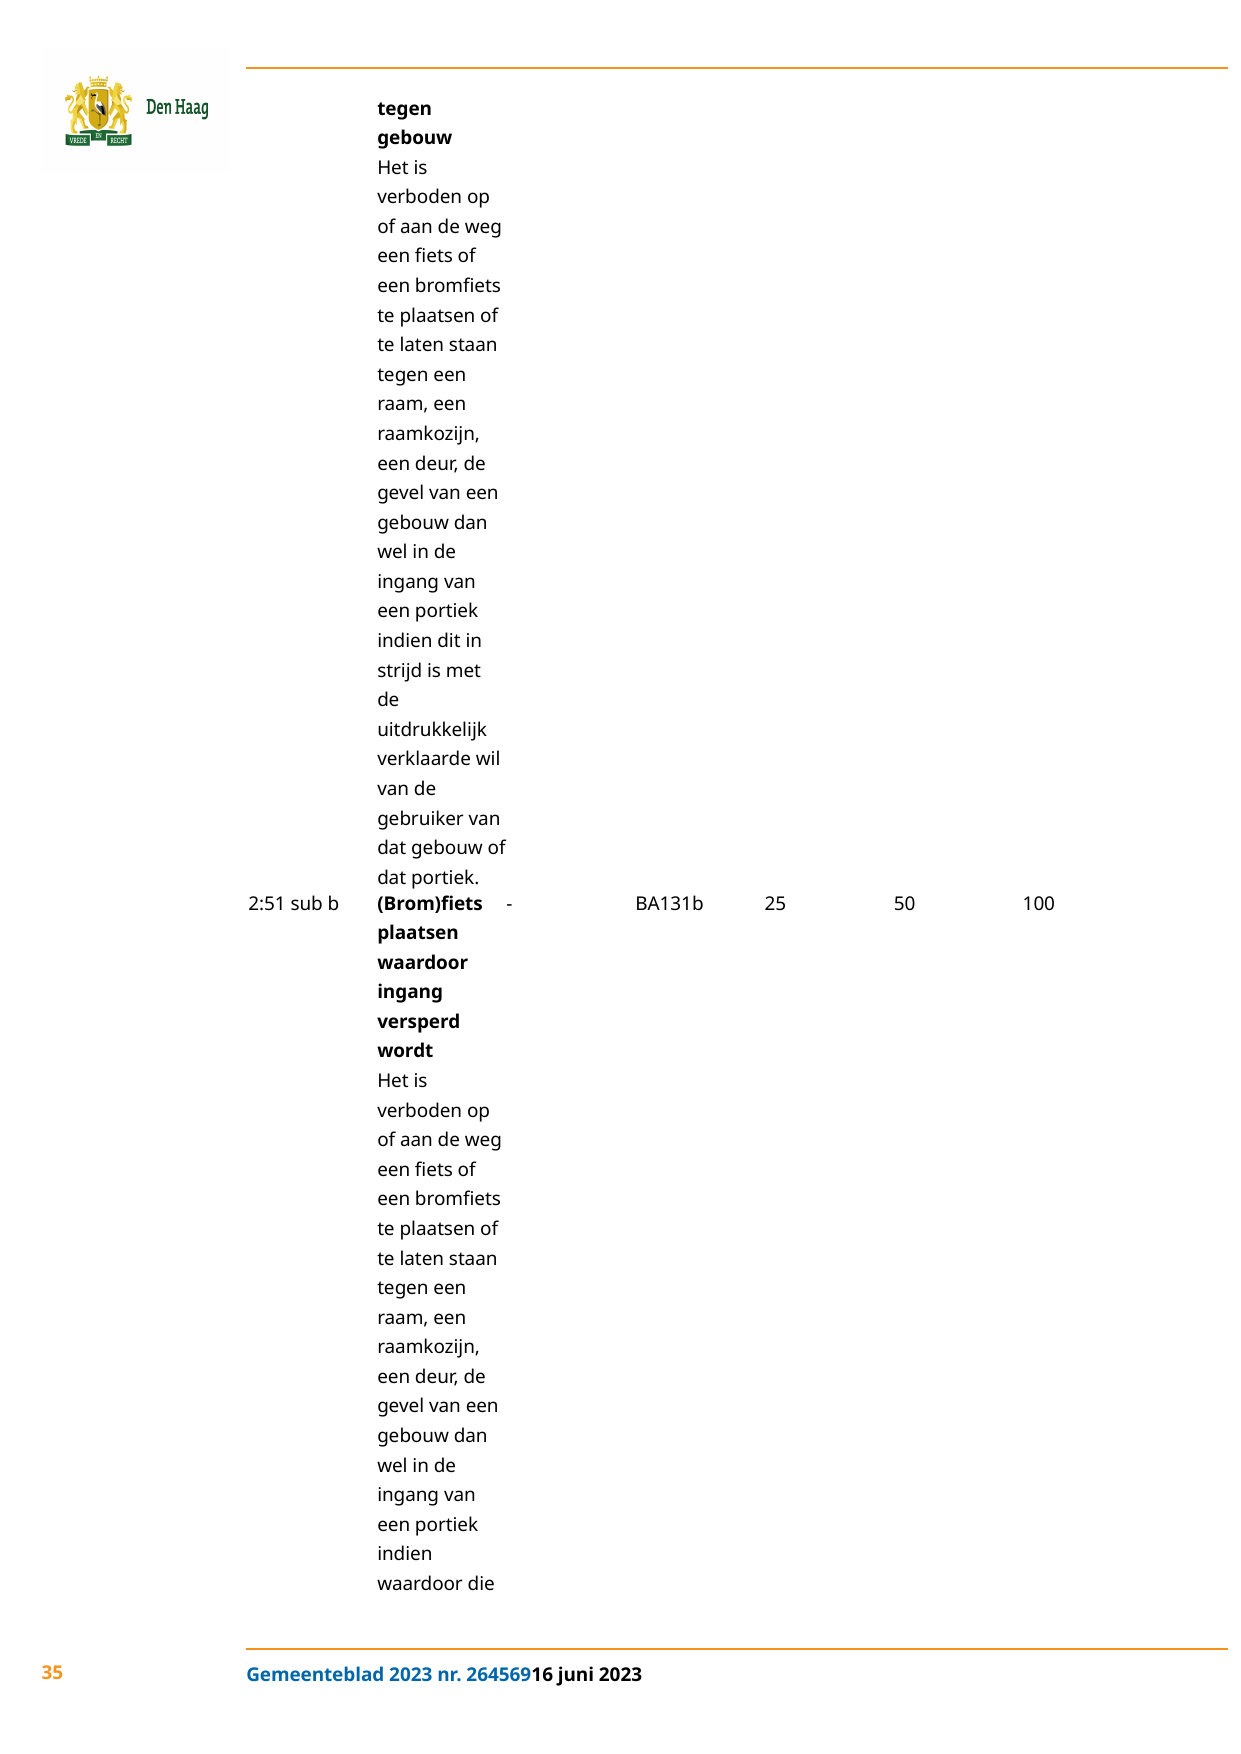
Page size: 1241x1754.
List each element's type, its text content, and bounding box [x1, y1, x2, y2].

table_cell 2:51 sub b [248, 890, 377, 1596]
table_cell (Brom)fiets plaatsen waardoor ingang versperd wordt Het is verboden op of aan de weg een fiets of een bromfiets te plaatsen of te laten staan tegen een raam, een raamkozijn, een deur, de gevel van een gebouw dan wel in de ingang van een portiek indien waardoor die [377, 890, 506, 1596]
table_cell BA131b [635, 890, 764, 1596]
table_cell 25 [764, 890, 893, 1596]
table_cell 50 [894, 890, 1022, 1596]
table_cell tegen gebouw Het is verboden op of aan de weg een fiets of een bromfiets te plaatsen of te laten staan tegen een raam, een raamkozijn, een deur, de gevel van een gebouw dan wel in de ingang van een portiek indien dit in strijd is met de uitdrukkelijk verklaarde wil van de gebruiker van dat gebouw of dat portiek. [377, 95, 506, 890]
table_cell [894, 95, 1022, 890]
table_cell [764, 95, 893, 890]
picture [41, 47, 231, 172]
table_cell [248, 95, 377, 890]
table_cell 100 [1023, 890, 1152, 1596]
table_cell [635, 95, 764, 890]
table_cell - [506, 890, 635, 1596]
table_cell - [506, 95, 635, 890]
table_cell [1023, 95, 1152, 890]
